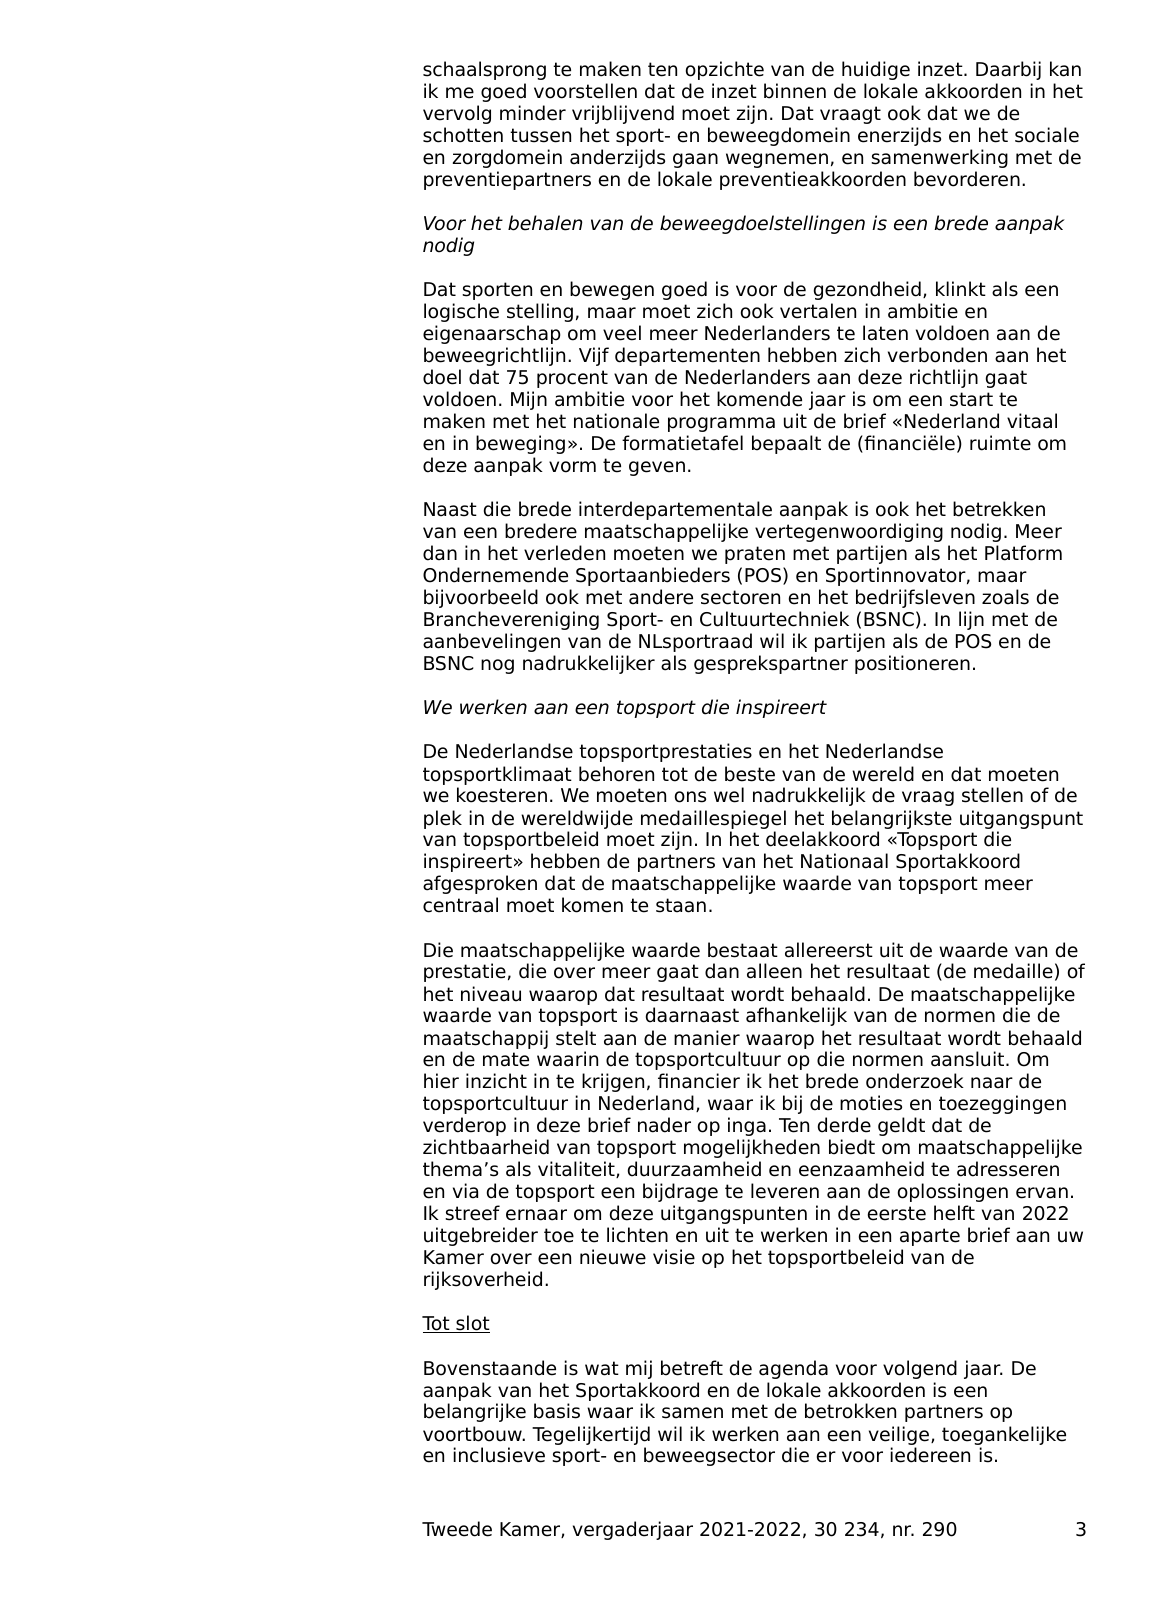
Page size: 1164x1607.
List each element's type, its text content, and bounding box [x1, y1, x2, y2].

subtitle We werken aan een topsport die inspireert [422, 697, 1087, 719]
text Naast die brede interdepartementale aanpak is ook het betrekken van een bredere maatschappelijke vertegenwoordiging nodig. Meer dan in het verleden moeten we praten met partijen als het Platform Ondernemende Sportaanbieders (POS) en Sportinnovator, maar bijvoorbeeld ook met andere sectoren en het bedrijfsleven zoals de Branchevereniging Sport- en Cultuurtechniek (BSNC). In lijn met de aanbevelingen van de NLsportraad wil ik partijen als de POS en de BSNC nog nadrukkelijker als gesprekspartner positioneren. [422, 499, 1087, 675]
text De Nederlandse topsportprestaties en het Nederlandse topsportklimaat behoren tot de beste van de wereld en dat moeten we koesteren. We moeten ons wel nadrukkelijk de vraag stellen of de plek in de wereldwijde medaillespiegel het belangrijkste uitgangspunt van topsportbeleid moet zijn. In het deelakkoord «Topsport die inspireert» hebben de partners van het Nationaal Sportakkoord afgesproken dat de maatschappelijke waarde van topsport meer centraal moet komen te staan. [422, 741, 1087, 917]
subtitle Voor het behalen van de beweegdoelstellingen is een brede aanpak nodig [422, 213, 1087, 257]
subtitle Tot slot [422, 1313, 1087, 1335]
text Dat sporten en bewegen goed is voor de gezondheid, klinkt als een logische stelling, maar moet zich ook vertalen in ambitie en eigenaarschap om veel meer Nederlanders te laten voldoen aan de beweegrichtlijn. Vijf departementen hebben zich verbonden aan het doel dat 75 procent van de Nederlanders aan deze richtlijn gaat voldoen. Mijn ambitie voor het komende jaar is om een start te maken met het nationale programma uit de brief «Nederland vitaal en in beweging». De formatietafel bepaalt de (financiële) ruimte om deze aanpak vorm te geven. [422, 279, 1087, 477]
text Die maatschappelijke waarde bestaat allereerst uit de waarde van de prestatie, die over meer gaat dan alleen het resultaat (de medaille) of het niveau waarop dat resultaat wordt behaald. De maatschappelijke waarde van topsport is daarnaast afhankelijk van de normen die de maatschappij stelt aan de manier waarop het resultaat wordt behaald en de mate waarin de topsportcultuur op die normen aansluit. Om hier inzicht in te krijgen, financier ik het brede onderzoek naar de topsportcultuur in Nederland, waar ik bij de moties en toezeggingen verderop in deze brief nader op inga. Ten derde geldt dat de zichtbaarheid van topsport mogelijkheden biedt om maatschappelijke thema’s als vitaliteit, duurzaamheid en eenzaamheid te adresseren en via de topsport een bijdrage te leveren aan de oplossingen ervan. Ik streef ernaar om deze uitgangspunten in de eerste helft van 2022 uitgebreider toe te lichten en uit te werken in een aparte brief aan uw Kamer over een nieuwe visie op het topsportbeleid van de rijksoverheid. [422, 939, 1087, 1291]
text Bovenstaande is wat mij betreft de agenda voor volgend jaar. De aanpak van het Sportakkoord en de lokale akkoorden is een belangrijke basis waar ik samen met de betrokken partners op voortbouw. Tegelijkertijd wil ik werken aan een veilige, toegankelijke en inclusieve sport- en beweegsector die er voor iedereen is. [422, 1357, 1087, 1467]
text schaalsprong te maken ten opzichte van de huidige inzet. Daarbij kan ik me goed voorstellen dat de inzet binnen de lokale akkoorden in het vervolg minder vrijblijvend moet zijn. Dat vraagt ook dat we de schotten tussen het sport- en beweegdomein enerzijds en het sociale en zorgdomein anderzijds gaan wegnemen, en samenwerking met de preventiepartners en de lokale preventieakkoorden bevorderen. [422, 59, 1087, 191]
